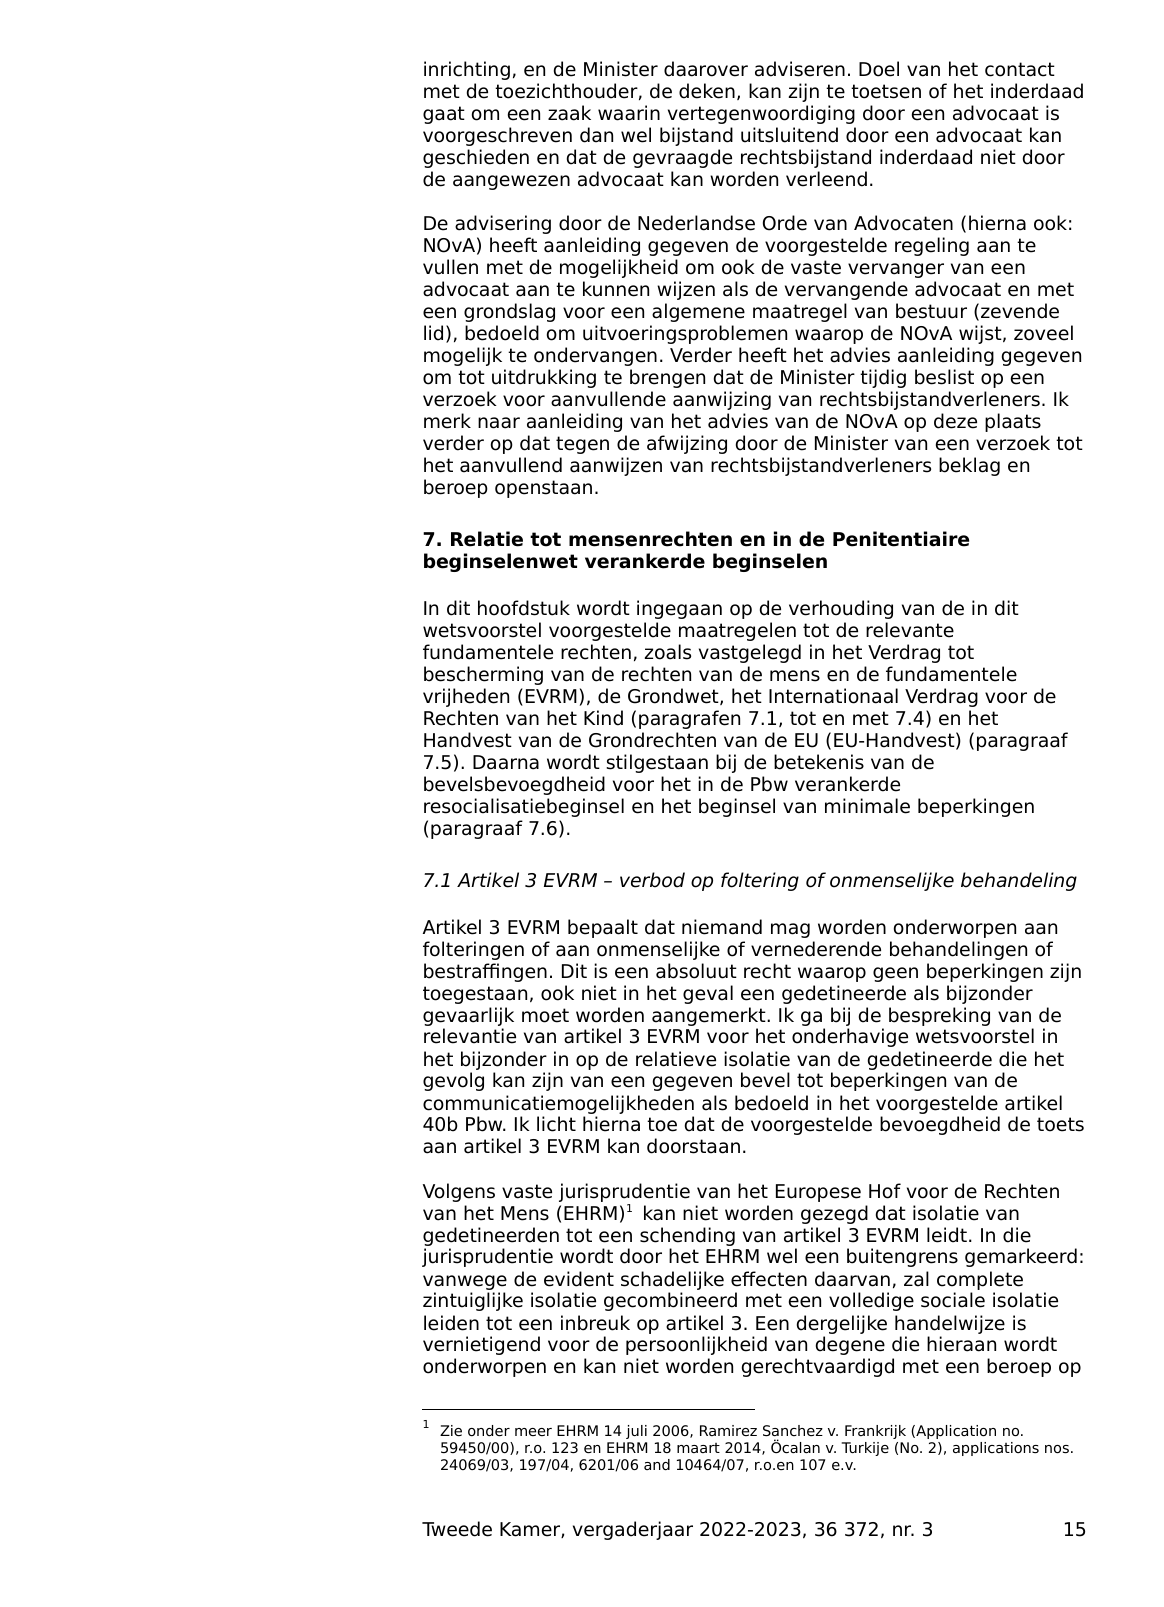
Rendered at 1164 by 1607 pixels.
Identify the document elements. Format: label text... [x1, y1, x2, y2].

text Volgens vaste jurisprudentie van het Europese Hof voor de Rechten van het Mens (EHRM) kan niet worden gezegd dat isolatie van gedetineerden tot een schending van artikel 3 EVRM leidt. In die jurisprudentie wordt door het EHRM wel een buitengrens gemarkeerd: vanwege de evident schadelijke effecten daarvan, zal complete zintuiglijke isolatie gecombineerd met een volledige sociale isolatie leiden tot een inbreuk op artikel 3. Een dergelijke handelwijze is vernietigend voor de persoonlijkheid van degene die hieraan wordt onderworpen en kan niet worden gerechtvaardigd met een beroep op [422, 1181, 1087, 1378]
subtitle 7.1 Artikel 3 EVRM – verbod op foltering of onmenselijke behandeling [422, 869, 1087, 892]
text Zie onder meer EHRM 14 juli 2006, Ramirez Sanchez v. Frankrijk (Application no. 59450/00), r.o. 123 en EHRM 18 maart 2014, Öcalan v. Turkije (No. 2), applications nos. 24069/03, 197/04, 6201/06 and 10464/07, r.o.en 107 e.v. [422, 1418, 1087, 1474]
text In dit hoofdstuk wordt ingegaan op de verhouding van de in dit wetsvoorstel voorgestelde maatregelen tot de relevante fundamentele rechten, zoals vastgelegd in het Verdrag tot bescherming van de rechten van de mens en de fundamentele vrijheden (EVRM), de Grondwet, het Internationaal Verdrag voor de Rechten van het Kind (paragrafen 7.1, tot en met 7.4) en het Handvest van de Grondrechten van de EU (EU-Handvest) (paragraaf 7.5). Daarna wordt stilgestaan bij de betekenis van de bevelsbevoegdheid voor het in de Pbw verankerde resocialisatiebeginsel en het beginsel van minimale beperkingen (paragraaf 7.6). [422, 598, 1087, 839]
text De advisering door de Nederlandse Orde van Advocaten (hierna ook: NOvA) heeft aanleiding gegeven de voorgestelde regeling aan te vullen met de mogelijkheid om ook de vaste vervanger van een advocaat aan te kunnen wijzen als de vervangende advocaat en met een grondslag voor een algemene maatregel van bestuur (zevende lid), bedoeld om uitvoeringsproblemen waarop de NOvA wijst, zoveel mogelijk te ondervangen. Verder heeft het advies aanleiding gegeven om tot uitdrukking te brengen dat de Minister tijdig beslist op een verzoek voor aanvullende aanwijzing van rechtsbijstandverleners. Ik merk naar aanleiding van het advies van de NOvA op deze plaats verder op dat tegen de afwijzing door de Minister van een verzoek tot het aanvullend aanwijzen van rechtsbijstandverleners beklag en beroep openstaan. [422, 213, 1087, 499]
text inrichting, en de Minister daarover adviseren. Doel van het contact met de toezichthouder, de deken, kan zijn te toetsen of het inderdaad gaat om een zaak waarin vertegenwoordiging door een advocaat is voorgeschreven dan wel bijstand uitsluitend door een advocaat kan geschieden en dat de gevraagde rechtsbijstand inderdaad niet door de aangewezen advocaat kan worden verleend. [422, 59, 1087, 191]
text Artikel 3 EVRM bepaalt dat niemand mag worden onderworpen aan folteringen of aan onmenselijke of vernederende behandelingen of bestraffingen. Dit is een absoluut recht waarop geen beperkingen zijn toegestaan, ook niet in het geval een gedetineerde als bijzonder gevaarlijk moet worden aangemerkt. Ik ga bij de bespreking van de relevantie van artikel 3 EVRM voor het onderhavige wetsvoorstel in het bijzonder in op de relatieve isolatie van de gedetineerde die het gevolg kan zijn van een gegeven bevel tot beperkingen van de communicatiemogelijkheden als bedoeld in het voorgestelde artikel 40b Pbw. Ik licht hierna toe dat de voorgestelde bevoegdheid de toets aan artikel 3 EVRM kan doorstaan. [422, 917, 1087, 1158]
subtitle 7. Relatie tot mensenrechten en in de Penitentiaire beginselenwet verankerde beginselen [422, 529, 1087, 573]
